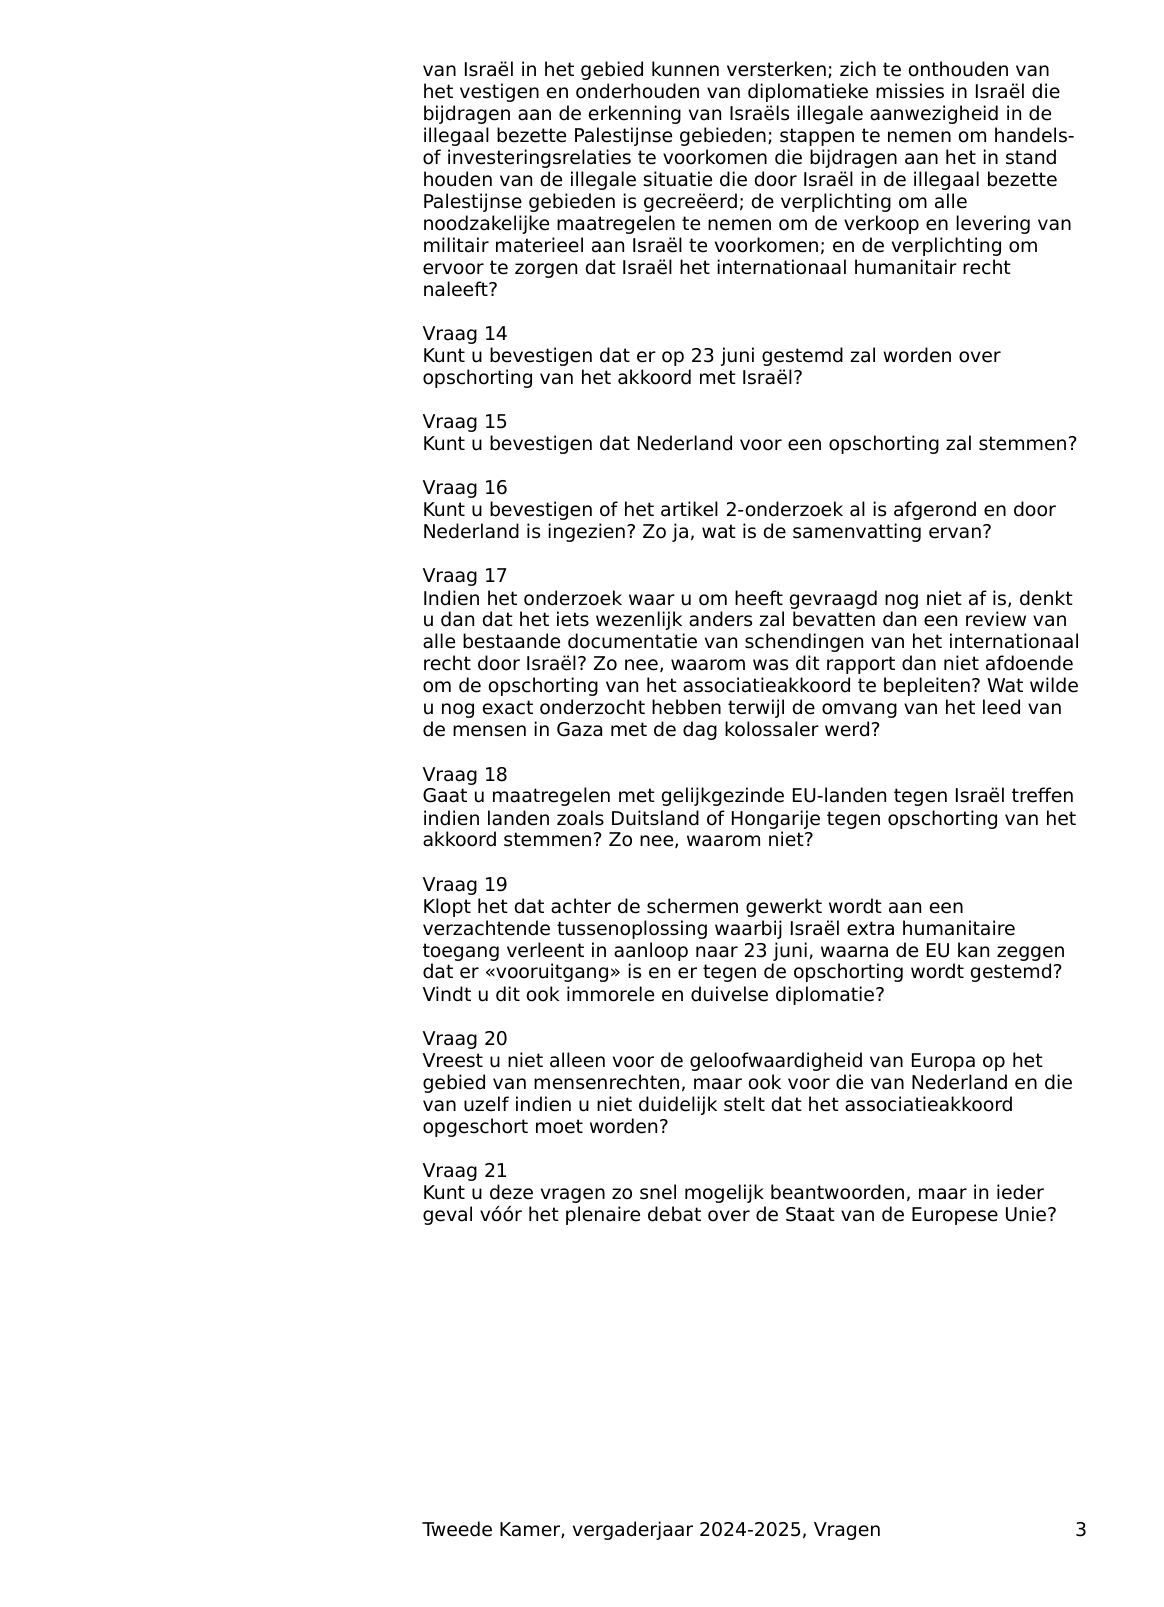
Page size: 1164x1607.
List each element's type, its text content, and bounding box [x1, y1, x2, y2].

text Kunt u bevestigen dat er op 23 juni gestemd zal worden over opschorting van het akkoord met Israël? [422, 345, 1087, 389]
text Vraag 21 [422, 1160, 1087, 1182]
text Kunt u bevestigen dat Nederland voor een opschorting zal stemmen? [422, 433, 1087, 455]
text Indien het onderzoek waar u om heeft gevraagd nog niet af is, denkt u dan dat het iets wezenlijk anders zal bevatten dan een review van alle bestaande documentatie van schendingen van het internationaal recht door Israël? Zo nee, waarom was dit rapport dan niet afdoende om de opschorting van het associatieakkoord te bepleiten? Wat wilde u nog exact onderzocht hebben terwijl de omvang van het leed van de mensen in Gaza met de dag kolossaler werd? [422, 587, 1087, 741]
text Vraag 18 [422, 763, 1087, 785]
text Vraag 19 [422, 873, 1087, 896]
text Kunt u deze vragen zo snel mogelijk beantwoorden, maar in ieder geval vóór het plenaire debat over de Staat van de Europese Unie? [422, 1182, 1087, 1226]
text Vraag 16 [422, 477, 1087, 499]
text Vraag 20 [422, 1028, 1087, 1049]
text Vraag 17 [422, 565, 1087, 587]
text Vreest u niet alleen voor de geloofwaardigheid van Europa op het gebied van mensenrechten, maar ook voor die van Nederland en die van uzelf indien u niet duidelijk stelt dat het associatieakkoord opgeschort moet worden? [422, 1049, 1087, 1137]
text van Israël in het gebied kunnen versterken; zich te onthouden van het vestigen en onderhouden van diplomatieke missies in Israël die bijdragen aan de erkenning van Israëls illegale aanwezigheid in de illegaal bezette Palestijnse gebieden; stappen te nemen om handels- of investeringsrelaties te voorkomen die bijdragen aan het in stand houden van de illegale situatie die door Israël in de illegaal bezette Palestijnse gebieden is gecreëerd; de verplichting om alle noodzakelijke maatregelen te nemen om de verkoop en levering van militair materieel aan Israël te voorkomen; en de verplichting om ervoor te zorgen dat Israël het internationaal humanitair recht naleeft? [422, 59, 1087, 301]
text Vraag 15 [422, 411, 1087, 433]
text Vraag 14 [422, 323, 1087, 345]
text Gaat u maatregelen met gelijkgezinde EU-landen tegen Israël treffen indien landen zoals Duitsland of Hongarije tegen opschorting van het akkoord stemmen? Zo nee, waarom niet? [422, 785, 1087, 851]
text Klopt het dat achter de schermen gewerkt wordt aan een verzachtende tussenoplossing waarbij Israël extra humanitaire toegang verleent in aanloop naar 23 juni, waarna de EU kan zeggen dat er «vooruitgang» is en er tegen de opschorting wordt gestemd? Vindt u dit ook immorele en duivelse diplomatie? [422, 896, 1087, 1005]
text Kunt u bevestigen of het artikel 2-onderzoek al is afgerond en door Nederland is ingezien? Zo ja, wat is de samenvatting ervan? [422, 499, 1087, 543]
